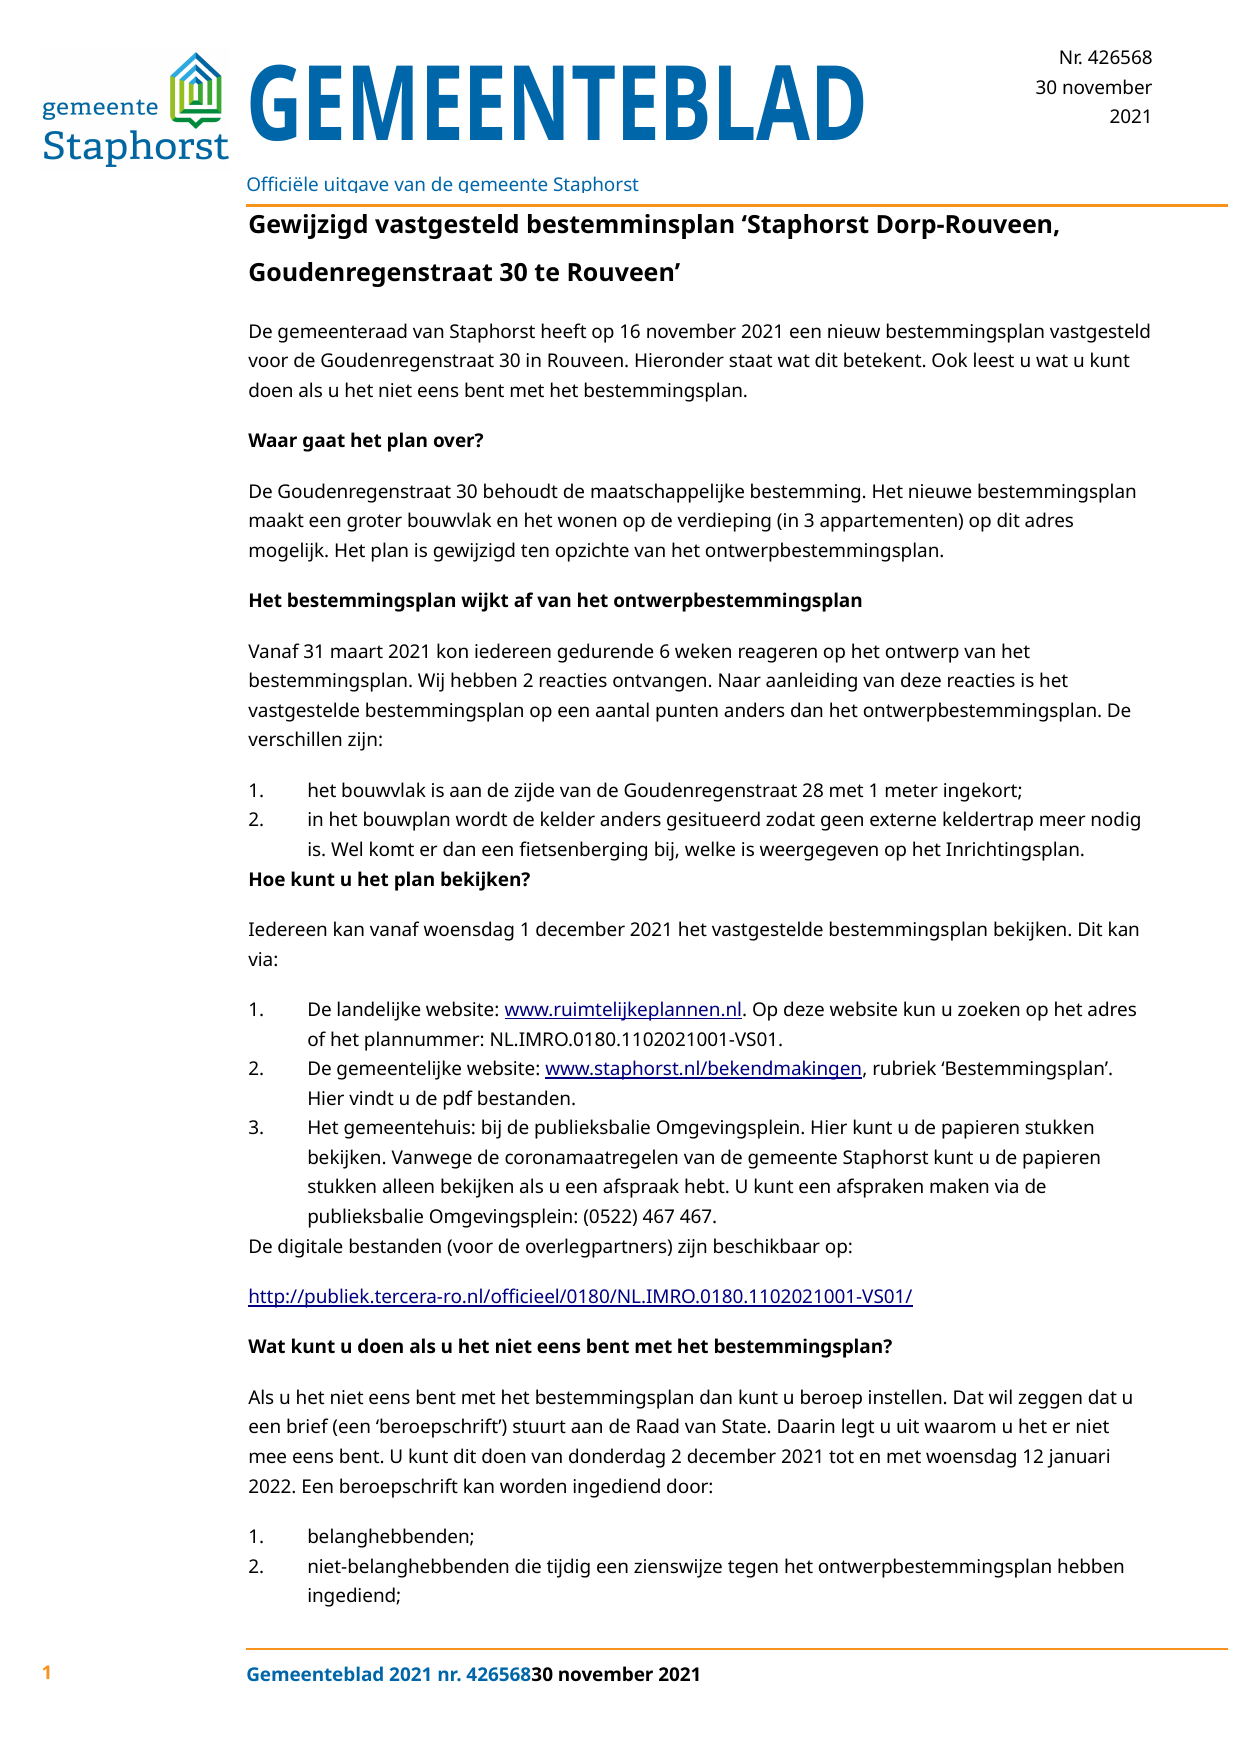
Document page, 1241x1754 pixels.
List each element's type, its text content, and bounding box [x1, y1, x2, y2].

text De Goudenregenstraat 30 behoudt de maatschappelijke bestemming. Het nieuwe bestemmingsplan maakt een groter bouwvlak en het wonen op de verdieping (in 3 appartementen) op dit adres mogelijk. Het plan is gewijzigd ten opzichte van het ontwerpbestemmingsplan. [248, 478, 1152, 563]
text Als u het niet eens bent met het bestemmingsplan dan kunt u beroep instellen. Dat wil zeggen dat u een brief (een ‘beroepschrift’) stuurt aan de Raad van State. Daarin legt u uit waarom u het er niet mee eens bent. U kunt dit doen van donderdag 2 december 2021 tot en met woensdag 12 januari 2022. Een beroepschrift kan worden ingediend door: [248, 1384, 1152, 1499]
list het bouwvlak is aan de zijde van de Goudenregenstraat 28 met 1 meter ingekort; [248, 777, 1152, 803]
text De digitale bestanden (voor de overlegpartners) zijn beschikbaar op: [248, 1233, 1152, 1259]
list in het bouwplan wordt de kelder anders gesitueerd zodat geen externe keldertrap meer nodig is. Wel komt er dan een fietsenberging bij, welke is weergegeven op het Inrichtingsplan. [248, 807, 1152, 862]
text http://publiek.tercera-ro.nl/officieel/0180/NL.IMRO.0180.1102021001-VS01/ [248, 1283, 1152, 1309]
text Wat kunt u doen als u het niet eens bent met het bestemmingsplan? [248, 1334, 1152, 1359]
text Waar gaat het plan over? [248, 427, 1152, 453]
list De landelijke website: www.ruimtelijkeplannen.nl. Op deze website kun u zoeken op het adres of het plannummer: NL.IMRO.0180.1102021001-VS01. [248, 996, 1152, 1052]
text Gewijzigd vastgesteld bestemminsplan ‘Staphorst Dorp-Rouveen, Goudenregenstraat 30 te Rouveen’ [248, 207, 1152, 288]
text Hoe kunt u het plan bekijken? [248, 866, 1152, 892]
text Iedereen kan vanaf woensdag 1 december 2021 het vastgestelde bestemmingsplan bekijken. Dit kan via: [248, 916, 1152, 972]
text Vanaf 31 maart 2021 kon iedereen gedurende 6 weken reageren op het ontwerp van het bestemmingsplan. Wij hebben 2 reacties ontvangen. Naar aanleiding van deze reacties is het vastgestelde bestemmingsplan op een aantal punten anders dan het ontwerpbestemmingsplan. De verschillen zijn: [248, 638, 1152, 752]
picture [41, 47, 231, 172]
list Het gemeentehuis: bij de publieksbalie Omgevingsplein. Hier kunt u de papieren stukken bekijken. Vanwege de coronamaatregelen van de gemeente Staphorst kunt u de papieren stukken alleen bekijken als u een afspraak hebt. U kunt een afspraken maken via de publieksbalie Omgevingsplein: (0522) 467 467. [248, 1114, 1152, 1229]
list De gemeentelijke website: www.staphorst.nl/bekendmakingen, rubriek ‘Bestemmingsplan’. Hier vindt u de pdf bestanden. [248, 1055, 1152, 1111]
list belanghebbenden; [248, 1523, 1152, 1549]
text Het bestemmingsplan wijkt af van het ontwerpbestemmingsplan [248, 587, 1152, 613]
list niet-belanghebbenden die tijdig een zienswijze tegen het ontwerpbestemmingsplan hebben ingediend; [248, 1553, 1152, 1608]
text De gemeenteraad van Staphorst heeft op 16 november 2021 een nieuw bestemmingsplan vastgesteld voor de Goudenregenstraat 30 in Rouveen. Hieronder staat wat dit betekent. Ook leest u wat u kunt doen als u het niet eens bent met het bestemmingsplan. [248, 318, 1152, 403]
